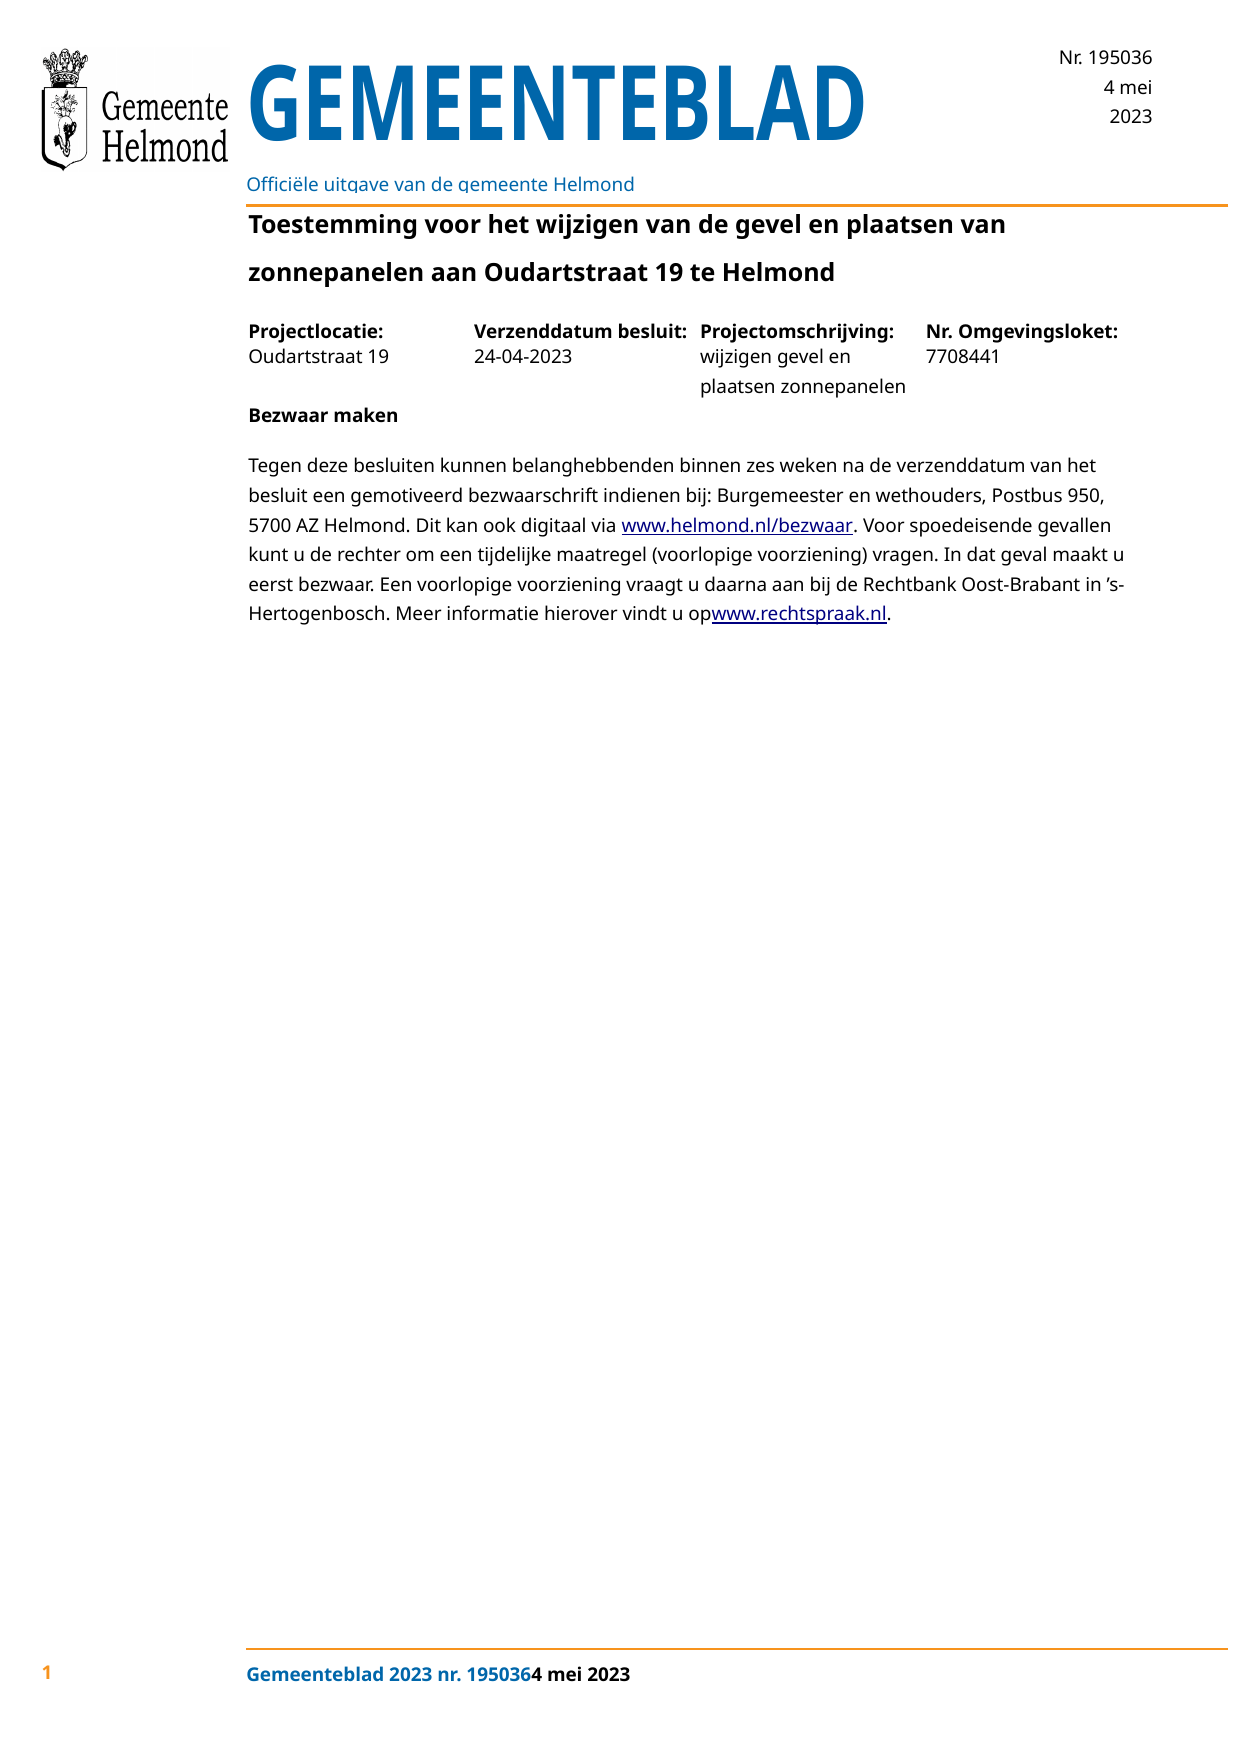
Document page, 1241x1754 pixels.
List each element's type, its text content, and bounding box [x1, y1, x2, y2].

text Toestemming voor het wijzigen van de gevel en plaatsen van zonnepanelen aan Oudartstraat 19 te Helmond [248, 207, 1152, 288]
table_header Projectomschrijving: [700, 318, 926, 344]
table_header Nr. Omgevingsloket: [926, 318, 1152, 344]
table_cell Oudartstraat 19 [248, 344, 474, 399]
table_cell wijzigen gevel en plaatsen zonnepanelen [700, 344, 926, 399]
text Bezwaar maken [248, 402, 1152, 428]
table_cell 7708441 [926, 344, 1152, 399]
table_header Projectlocatie: [248, 318, 474, 344]
picture [41, 47, 231, 172]
text Tegen deze besluiten kunnen belanghebbenden binnen zes weken na de verzenddatum van het besluit een gemotiveerd bezwaarschrift indienen bij: Burgemeester en wethouders, Postbus 950, 5700 AZ Helmond. Dit kan ook digitaal via www.helmond.nl/bezwaar. Voor spoedeisende gevallen kunt u de rechter om een tijdelijke maatregel (voorlopige voorziening) vragen. In dat geval maakt u eerst bezwaar. Een voorlopige voorziening vraagt u daarna aan bij de Rechtbank Oost-Brabant in ’s-Hertogenbosch. Meer informatie hierover vindt u opwww.rechtspraak.nl. [248, 453, 1152, 626]
table_header Verzenddatum besluit: [474, 318, 700, 344]
table_cell 24-04-2023 [474, 344, 700, 399]
